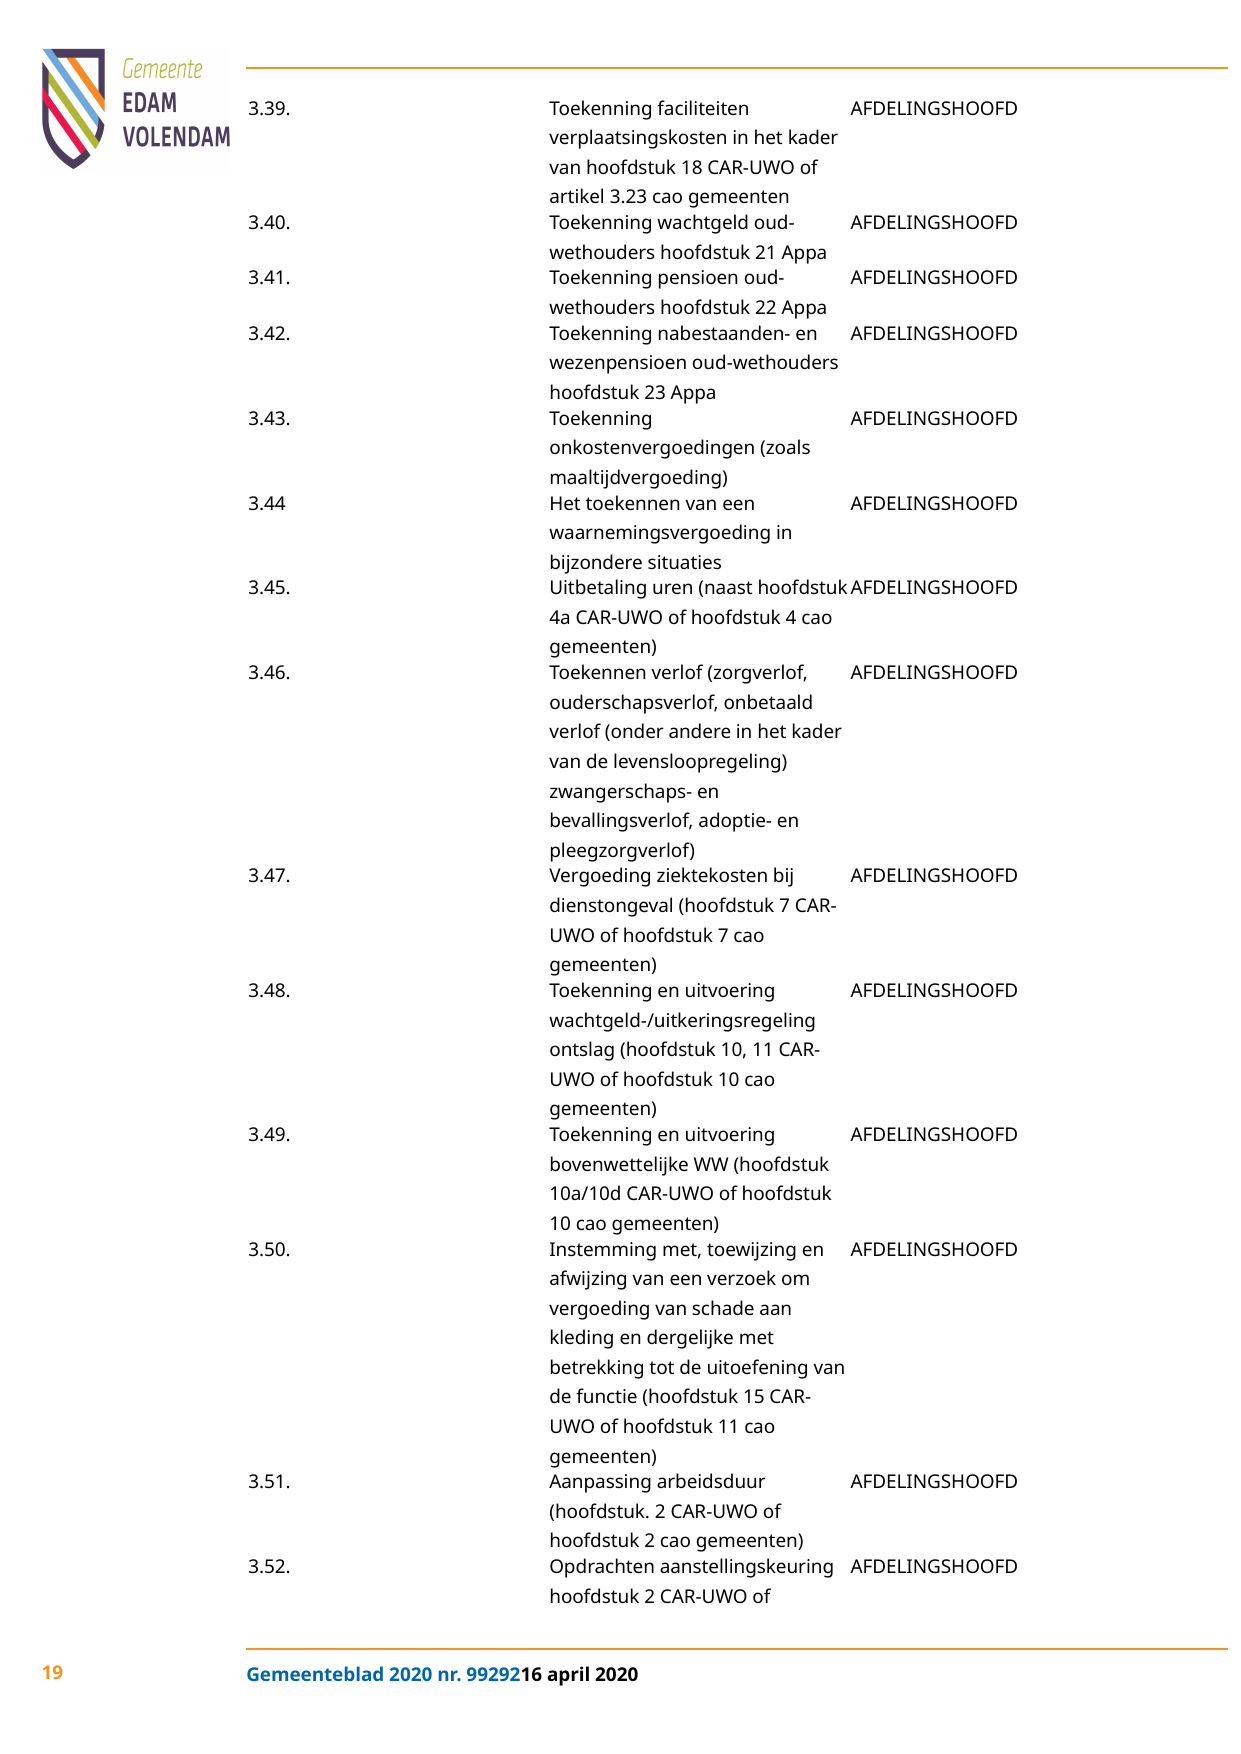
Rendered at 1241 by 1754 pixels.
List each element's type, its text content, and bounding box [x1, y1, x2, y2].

table_cell 3.40. [248, 209, 549, 264]
table_cell 3.41. [248, 265, 549, 320]
table_cell 3.52. [248, 1554, 549, 1609]
table_cell Opdrachten aanstellingskeuring hoofdstuk 2 CAR-UWO of [549, 1554, 850, 1609]
table_cell Toekenning en uitvoering wachtgeld-/uitkeringsregeling ontslag (hoofdstuk 10, 11 CAR-UWO of hoofdstuk 10 cao gemeenten) [549, 977, 850, 1121]
picture [41, 47, 231, 172]
table_cell Vergoeding ziektekosten bij dienstongeval (hoofdstuk 7 CAR-UWO of hoofdstuk 7 cao gemeenten) [549, 863, 850, 977]
table_cell 3.49. [248, 1121, 549, 1236]
table_cell 3.39. [248, 95, 549, 209]
table_cell AFDELINGSHOOFD [850, 265, 1152, 320]
table_cell AFDELINGSHOOFD [850, 977, 1152, 1121]
table_cell 3.44 [248, 490, 549, 574]
table_cell AFDELINGSHOOFD [850, 1121, 1152, 1236]
table_cell Toekenning wachtgeld oud-wethouders hoofdstuk 21 Appa [549, 209, 850, 264]
table_cell 3.51. [248, 1469, 549, 1553]
table_cell AFDELINGSHOOFD [850, 863, 1152, 977]
table_cell AFDELINGSHOOFD [850, 1469, 1152, 1553]
table_cell Toekenning onkostenvergoedingen (zoals maaltijdvergoeding) [549, 405, 850, 490]
table_cell Toekenning faciliteiten verplaatsingskosten in het kader van hoofdstuk 18 CAR-UWO of artikel 3.23 cao gemeenten [549, 95, 850, 209]
table_cell AFDELINGSHOOFD [850, 575, 1152, 659]
table_cell AFDELINGSHOOFD [850, 95, 1152, 209]
table_cell 3.45. [248, 575, 549, 659]
table_cell Aanpassing arbeidsduur (hoofdstuk. 2 CAR-UWO of hoofdstuk 2 cao gemeenten) [549, 1469, 850, 1553]
table_cell Uitbetaling uren (naast hoofdstuk 4a CAR-UWO of hoofdstuk 4 cao gemeenten) [549, 575, 850, 659]
table_cell 3.43. [248, 405, 549, 490]
table_cell Toekenning en uitvoering bovenwettelijke WW (hoofdstuk 10a/10d CAR-UWO of hoofdstuk 10 cao gemeenten) [549, 1121, 850, 1236]
table_cell AFDELINGSHOOFD [850, 405, 1152, 490]
table_cell 3.50. [248, 1236, 549, 1468]
table_cell AFDELINGSHOOFD [850, 320, 1152, 405]
table_cell Toekenning pensioen oud-wethouders hoofdstuk 22 Appa [549, 265, 850, 320]
table_cell 3.46. [248, 660, 549, 863]
table_cell 3.48. [248, 977, 549, 1121]
table_cell Toekenning nabestaanden- en wezenpensioen oud-wethouders hoofdstuk 23 Appa [549, 320, 850, 405]
table_cell 3.47. [248, 863, 549, 977]
table_cell AFDELINGSHOOFD [850, 1236, 1152, 1468]
table_cell Toekennen verlof (zorgverlof, ouderschapsverlof, onbetaald verlof (onder andere in het kader van de levensloopregeling) zwangerschaps- en bevallingsverlof, adoptie- en pleegzorgverlof) [549, 660, 850, 863]
table_cell Instemming met, toewijzing en afwijzing van een verzoek om vergoeding van schade aan kleding en dergelijke met betrekking tot de uitoefening van de functie (hoofdstuk 15 CAR-UWO of hoofdstuk 11 cao gemeenten) [549, 1236, 850, 1468]
table_cell AFDELINGSHOOFD [850, 209, 1152, 264]
table_cell Het toekennen van een waarnemingsvergoeding in bijzondere situaties [549, 490, 850, 574]
table_cell AFDELINGSHOOFD [850, 660, 1152, 863]
table_cell AFDELINGSHOOFD [850, 1554, 1152, 1609]
table_cell 3.42. [248, 320, 549, 405]
table_cell AFDELINGSHOOFD [850, 490, 1152, 574]
